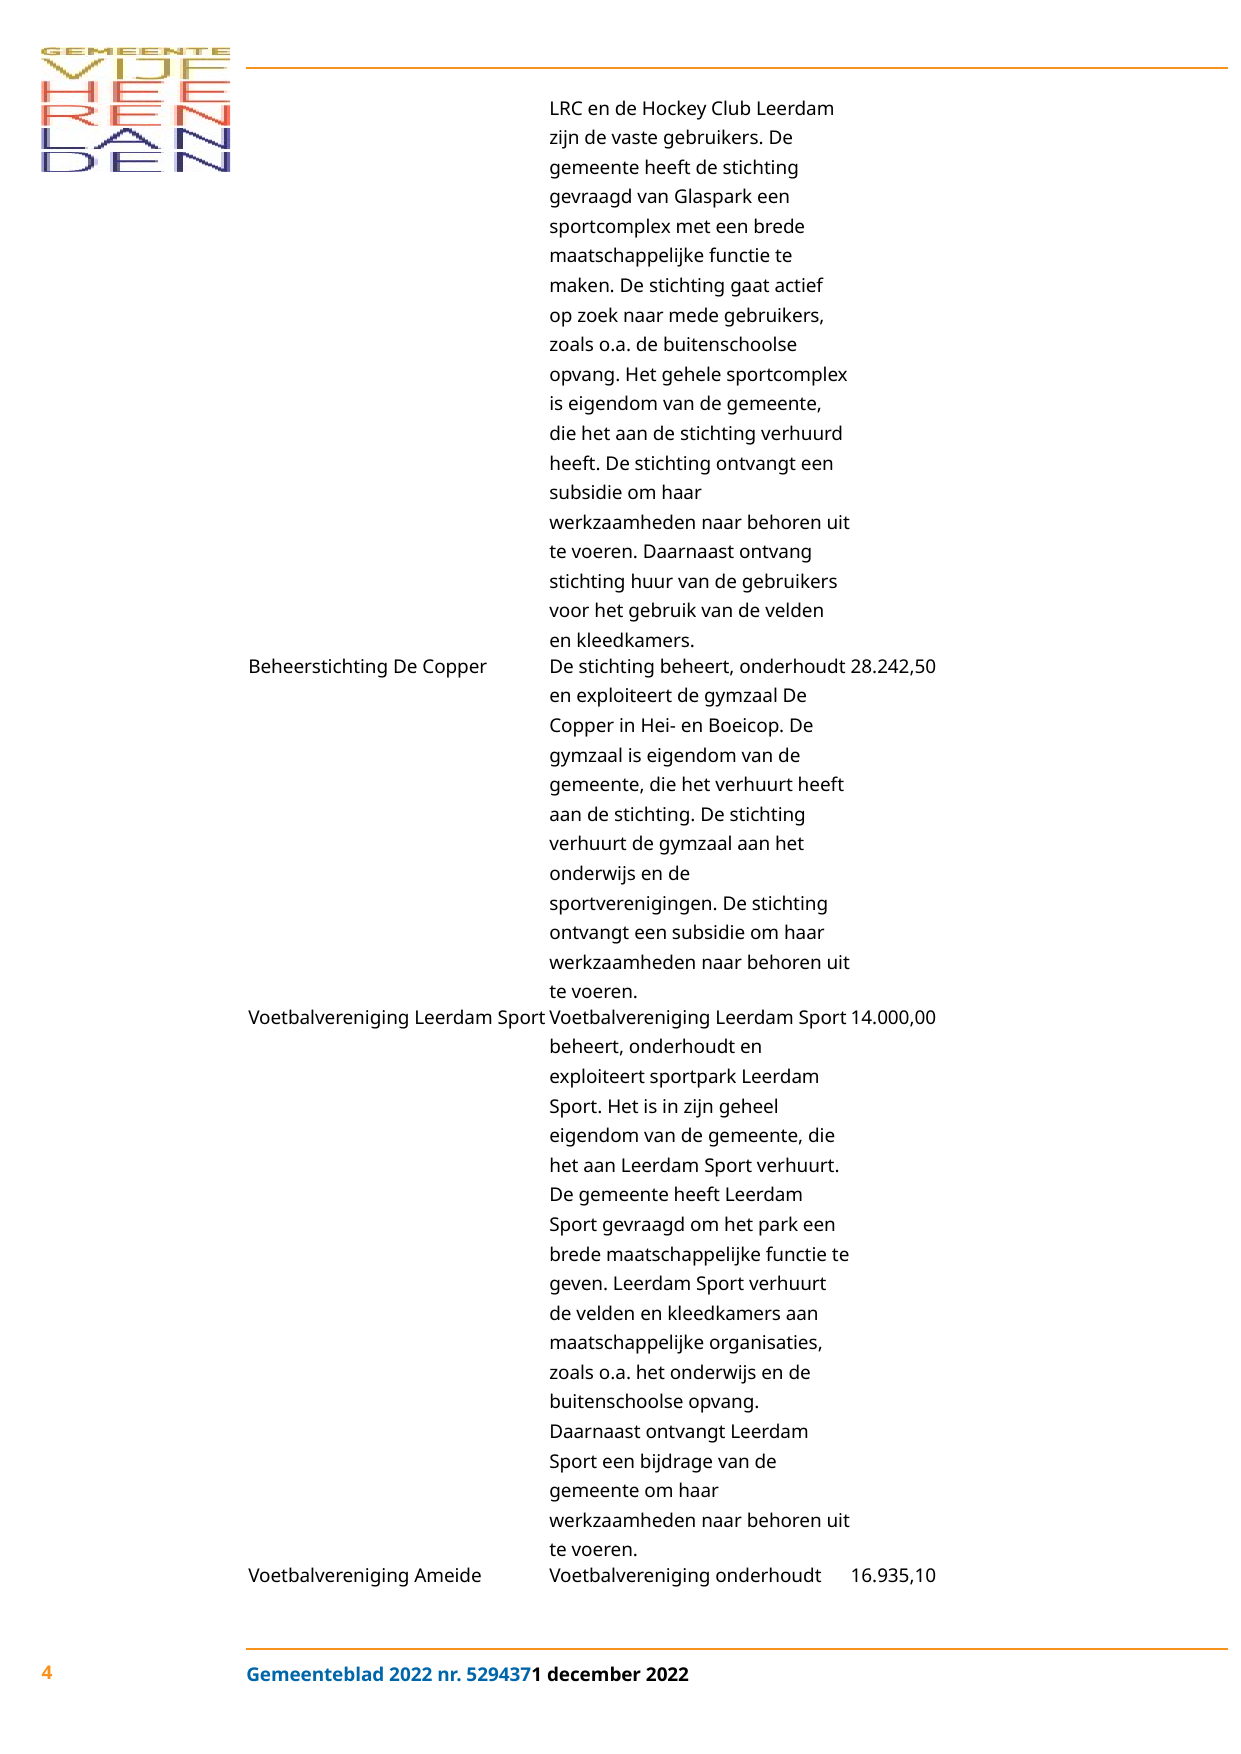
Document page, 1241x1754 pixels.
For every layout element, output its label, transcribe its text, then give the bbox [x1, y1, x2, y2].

table_cell Voetbalvereniging onderhoudt [549, 1563, 850, 1588]
table_cell [248, 95, 549, 653]
table_cell 16.935,10 [850, 1563, 1152, 1588]
table_cell De stichting beheert, onderhoudt en exploiteert de gymzaal De Copper in Hei- en Boeicop. De gymzaal is eigendom van de gemeente, die het verhuurt heeft aan de stichting. De stichting verhuurt de gymzaal aan het onderwijs en de sportverenigingen. De stichting ontvangt een subsidie om haar werkzaamheden naar behoren uit te voeren. [549, 653, 850, 1004]
table_cell Voetbalvereniging Leerdam Sport [248, 1004, 549, 1562]
table_cell LRC en de Hockey Club Leerdam zijn de vaste gebruikers. De gemeente heeft de stichting gevraagd van Glaspark een sportcomplex met een brede maatschappelijke functie te maken. De stichting gaat actief op zoek naar mede gebruikers, zoals o.a. de buitenschoolse opvang. Het gehele sportcomplex is eigendom van de gemeente, die het aan de stichting verhuurd heeft. De stichting ontvangt een subsidie om haar werkzaamheden naar behoren uit te voeren. Daarnaast ontvang stichting huur van de gebruikers voor het gebruik van de velden en kleedkamers. [549, 95, 850, 653]
table_cell Beheerstichting De Copper [248, 653, 549, 1004]
table_cell 14.000,00 [850, 1004, 1152, 1562]
table_cell [850, 95, 1152, 653]
table_cell Voetbalvereniging Leerdam Sport beheert, onderhoudt en exploiteert sportpark Leerdam Sport. Het is in zijn geheel eigendom van de gemeente, die het aan Leerdam Sport verhuurt. De gemeente heeft Leerdam Sport gevraagd om het park een brede maatschappelijke functie te geven. Leerdam Sport verhuurt de velden en kleedkamers aan maatschappelijke organisaties, zoals o.a. het onderwijs en de buitenschoolse opvang. Daarnaast ontvangt Leerdam Sport een bijdrage van de gemeente om haar werkzaamheden naar behoren uit te voeren. [549, 1004, 850, 1562]
picture [41, 47, 231, 172]
table_cell Voetbalvereniging Ameide [248, 1563, 549, 1588]
table_cell 28.242,50 [850, 653, 1152, 1004]
